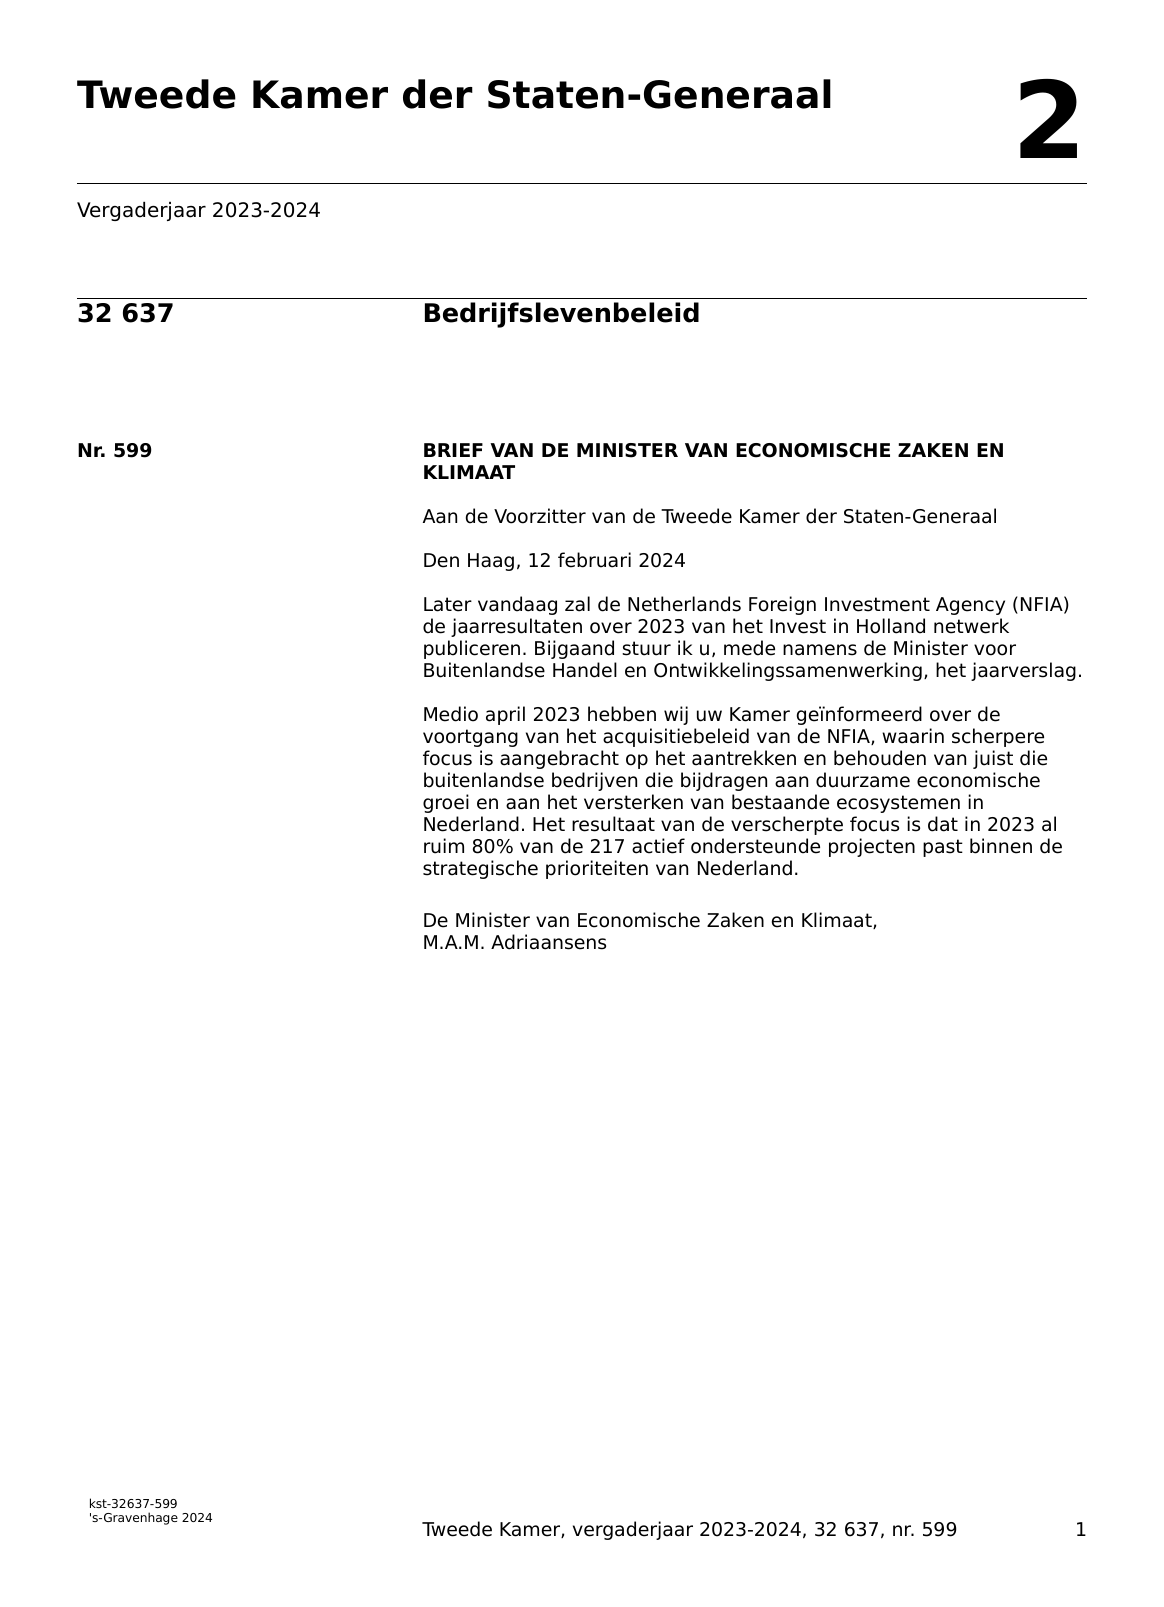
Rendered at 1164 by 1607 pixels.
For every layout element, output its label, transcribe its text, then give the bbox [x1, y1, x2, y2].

subtitle 32 637 Bedrijfslevenbeleid [77, 299, 1087, 329]
text Later vandaag zal de Netherlands Foreign Investment Agency (NFIA) de jaarresultaten over 2023 van het Invest in Holland netwerk publiceren. Bijgaand stuur ik u, mede namens de Minister voor Buitenlandse Handel en Ontwikkelingssamenwerking, het jaarverslag. [422, 594, 1087, 682]
text De Minister van Economische Zaken en Klimaat, M.A.M. Adriaansens [422, 910, 1087, 954]
text 's-Gravenhage 2024 [88, 1511, 323, 1525]
text Medio april 2023 hebben wij uw Kamer geïnformeerd over de voortgang van het acquisitiebeleid van de NFIA, waarin scherpere focus is aangebracht op het aantrekken en behouden van juist die buitenlandse bedrijven die bijdragen aan duurzame economische groei en aan het versterken van bestaande ecosystemen in Nederland. Het resultaat van de verscherpte focus is dat in 2023 al ruim 80% van de 217 actief ondersteunde projecten past binnen de strategische prioriteiten van Nederland. [422, 704, 1087, 880]
table_header 2 [886, 59, 1087, 183]
text kst-32637-599 [88, 1497, 323, 1511]
subtitle Nr. 599 BRIEF VAN DE MINISTER VAN ECONOMISCHE ZAKEN EN KLIMAAT [77, 440, 1087, 484]
table_cell Vergaderjaar 2023-2024 [77, 184, 1087, 298]
text Den Haag, 12 februari 2024 [422, 550, 1087, 572]
table_header Tweede Kamer der Staten-Generaal [77, 59, 886, 183]
text Aan de Voorzitter van de Tweede Kamer der Staten-Generaal [422, 506, 1087, 528]
